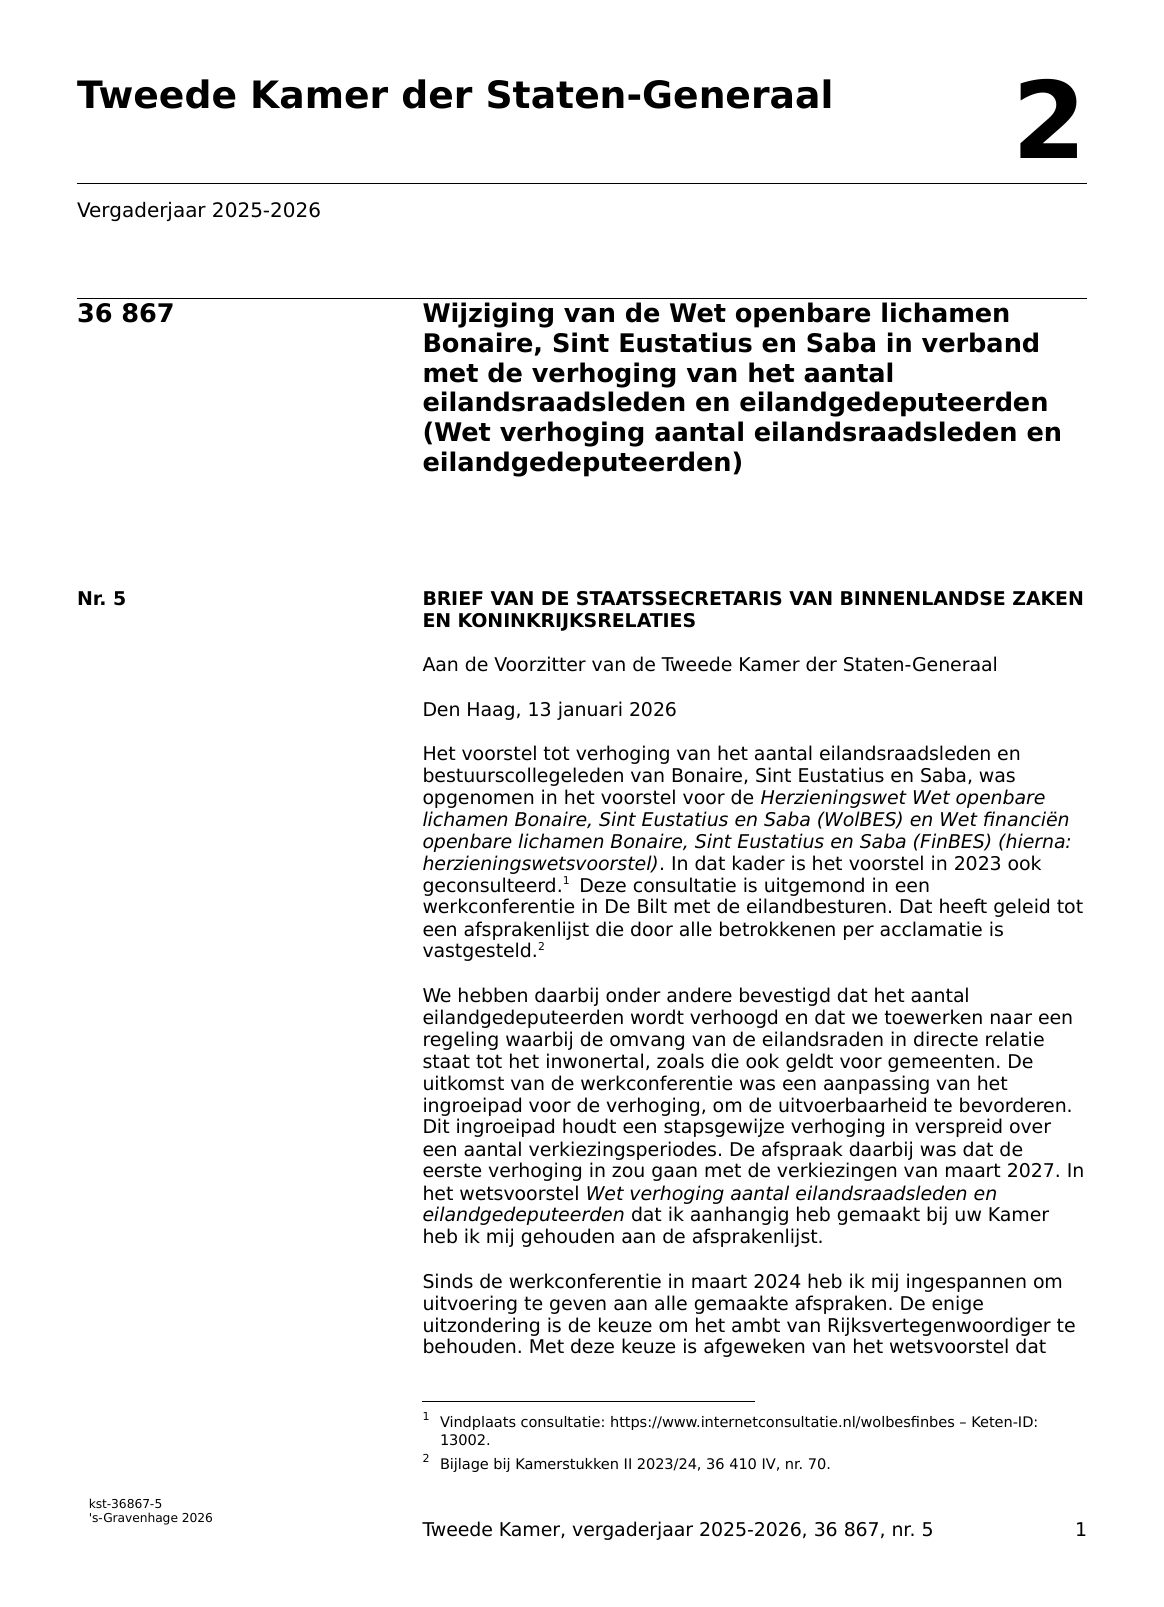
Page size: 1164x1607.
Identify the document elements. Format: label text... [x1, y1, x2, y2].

subtitle 36 867 Wijziging van de Wet openbare lichamen Bonaire, Sint Eustatius en Saba in verband met de verhoging van het aantal eilandsraadsleden en eilandgedeputeerden (Wet verhoging aantal eilandsraadsleden en eilandgedeputeerden) [77, 299, 1087, 477]
text kst-36867-5 [88, 1497, 323, 1511]
text Sinds de werkconferentie in maart 2024 heb ik mij ingespannen om uitvoering te geven aan alle gemaakte afspraken. De enige uitzondering is de keuze om het ambt van Rijksvertegenwoordiger te behouden. Met deze keuze is afgeweken van het wetsvoorstel dat [422, 1271, 1087, 1358]
table_header 2 [886, 59, 1087, 183]
text Den Haag, 13 januari 2026 [422, 698, 1087, 720]
text 's-Gravenhage 2026 [88, 1511, 323, 1525]
table_header Tweede Kamer der Staten-Generaal [77, 59, 886, 183]
text Vindplaats consultatie: https://www.internetconsultatie.nl/wolbesfinbes – Keten-ID: 13002. [422, 1410, 1087, 1449]
text Aan de Voorzitter van de Tweede Kamer der Staten-Generaal [422, 654, 1087, 676]
text We hebben daarbij onder andere bevestigd dat het aantal eilandgedeputeerden wordt verhoogd en dat we toewerken naar een regeling waarbij de omvang van de eilandsraden in directe relatie staat tot het inwonertal, zoals die ook geldt voor gemeenten. De uitkomst van de werkconferentie was een aanpassing van het ingroeipad voor de verhoging, om de uitvoerbaarheid te bevorderen. Dit ingroeipad houdt een stapsgewijze verhoging in verspreid over een aantal verkiezingsperiodes. De afspraak daarbij was dat de eerste verhoging in zou gaan met de verkiezingen van maart 2027. In het wetsvoorstel Wet verhoging aantal eilandsraadsleden en eilandgedeputeerden dat ik aanhangig heb gemaakt bij uw Kamer heb ik mij gehouden aan de afsprakenlijst. [422, 984, 1087, 1248]
text Het voorstel tot verhoging van het aantal eilandsraadsleden en bestuurscollegeleden van Bonaire, Sint Eustatius en Saba, was opgenomen in het voorstel voor de Herzieningswet Wet openbare lichamen Bonaire, Sint Eustatius en Saba (WolBES) en Wet financiën openbare lichamen Bonaire, Sint Eustatius en Saba (FinBES) (hierna: herzieningswetsvoorstel). In dat kader is het voorstel in 2023 ook geconsulteerd. Deze consultatie is uitgemond in een werkconferentie in De Bilt met de eilandbesturen. Dat heeft geleid tot een afsprakenlijst die door alle betrokkenen per acclamatie is vastgesteld. [422, 743, 1087, 962]
subtitle Nr. 5 BRIEF VAN DE STAATSSECRETARIS VAN BINNENLANDSE ZAKEN EN KONINKRIJKSRELATIES [77, 588, 1087, 632]
table_cell Vergaderjaar 2025-2026 [77, 184, 1087, 298]
text Bijlage bij Kamerstukken II 2023/24, 36 410 IV, nr. 70. [422, 1452, 1087, 1474]
